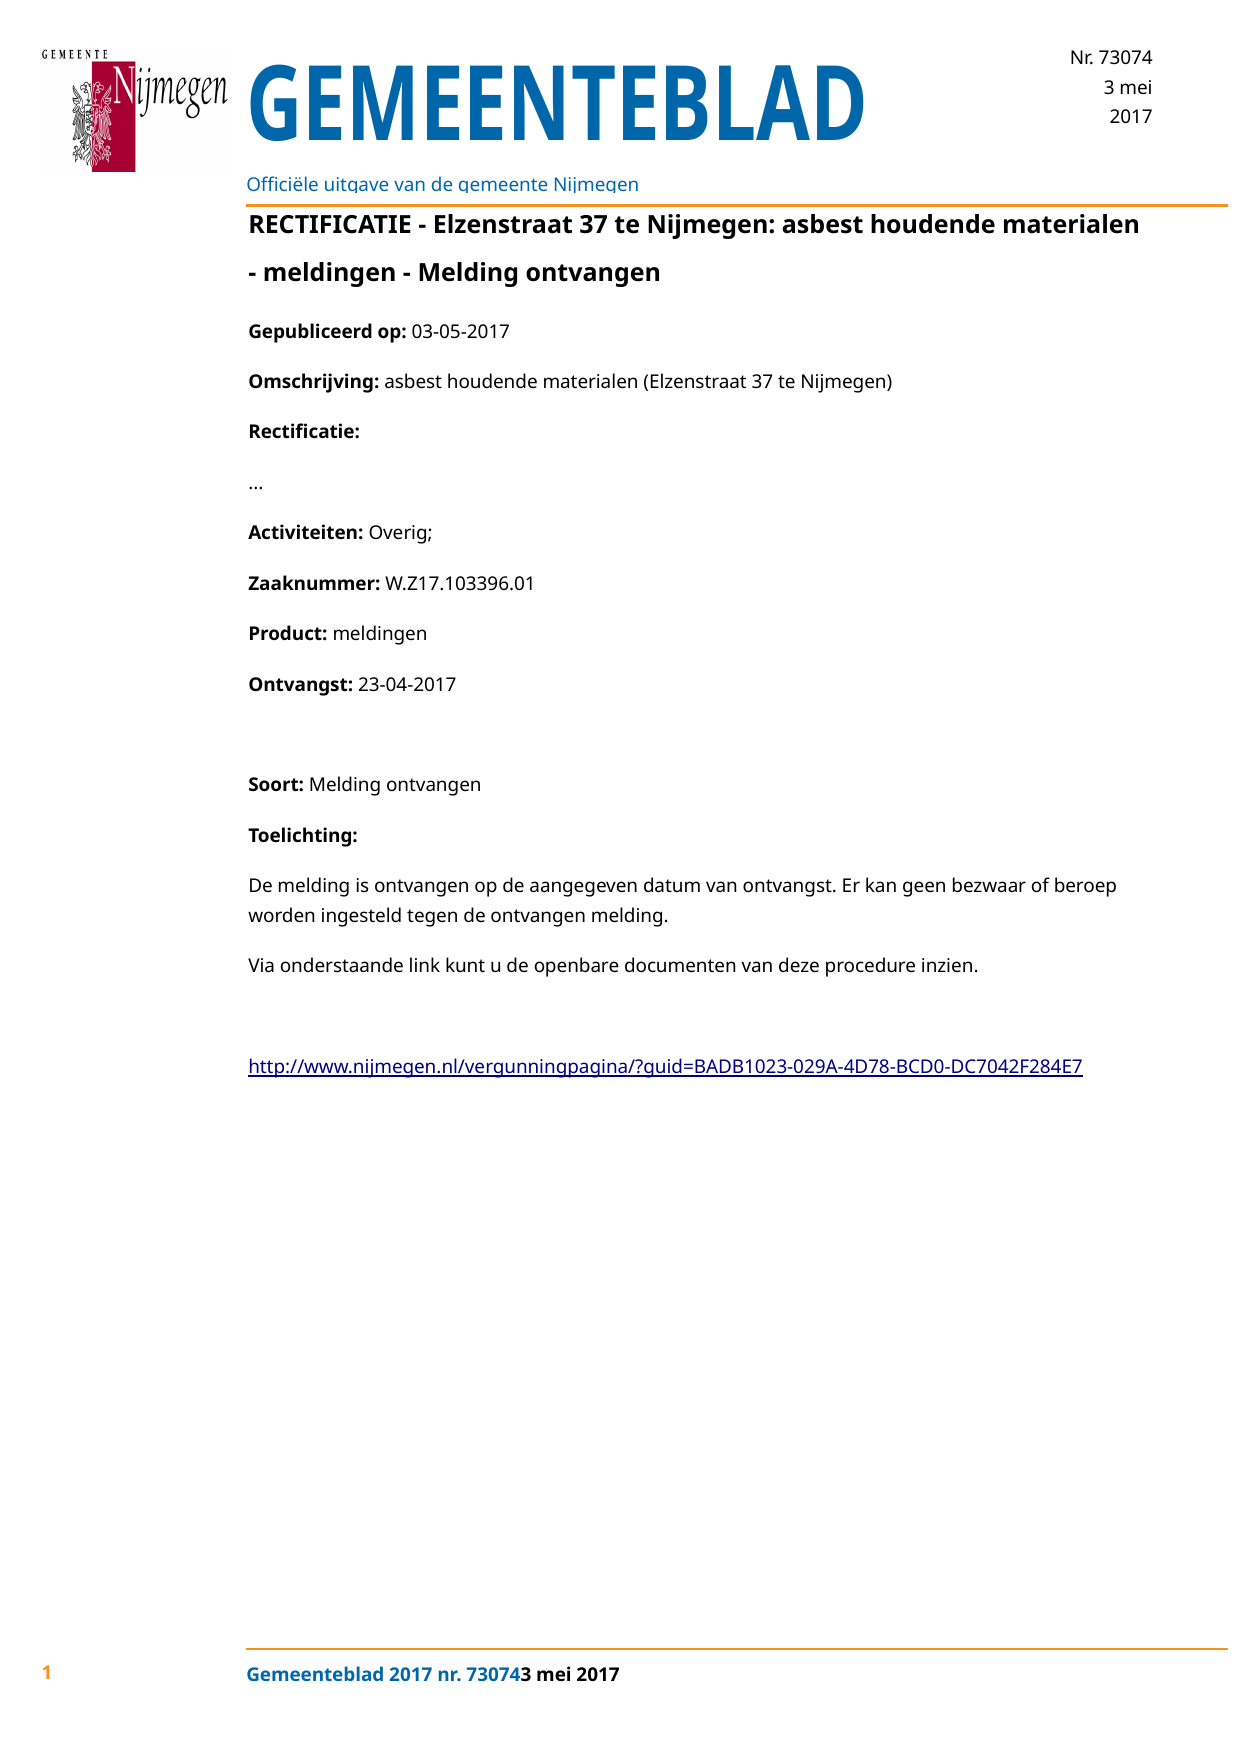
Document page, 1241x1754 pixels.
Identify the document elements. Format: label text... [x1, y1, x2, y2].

picture [41, 47, 231, 172]
text http://www.nijmegen.nl/vergunningpagina/?guid=BADB1023-029A-4D78-BCD0-DC7042F284E7 [248, 1053, 1152, 1079]
text Soort: Melding ontvangen [248, 772, 1152, 797]
text RECTIFICATIE - Elzenstraat 37 te Nijmegen: asbest houdende materialen - meldingen - Melding ontvangen [248, 207, 1152, 288]
text Ontvangst: 23-04-2017 [248, 671, 1152, 697]
text Omschrijving: asbest houdende materialen (Elzenstraat 37 te Nijmegen) [248, 368, 1152, 394]
text ... [248, 469, 1152, 495]
text Product: meldingen [248, 620, 1152, 646]
text Zaaknummer: W.Z17.103396.01 [248, 570, 1152, 596]
text Activiteiten: Overig; [248, 519, 1152, 545]
text Toelichting: [248, 822, 1152, 848]
text Gepubliceerd op: 03-05-2017 [248, 318, 1152, 344]
text Via onderstaande link kunt u de openbare documenten van deze procedure inzien. [248, 952, 1152, 978]
text Rectificatie: [248, 419, 1152, 444]
text De melding is ontvangen op de aangegeven datum van ontvangst. Er kan geen bezwaar of beroep worden ingesteld tegen de ontvangen melding. [248, 872, 1152, 928]
